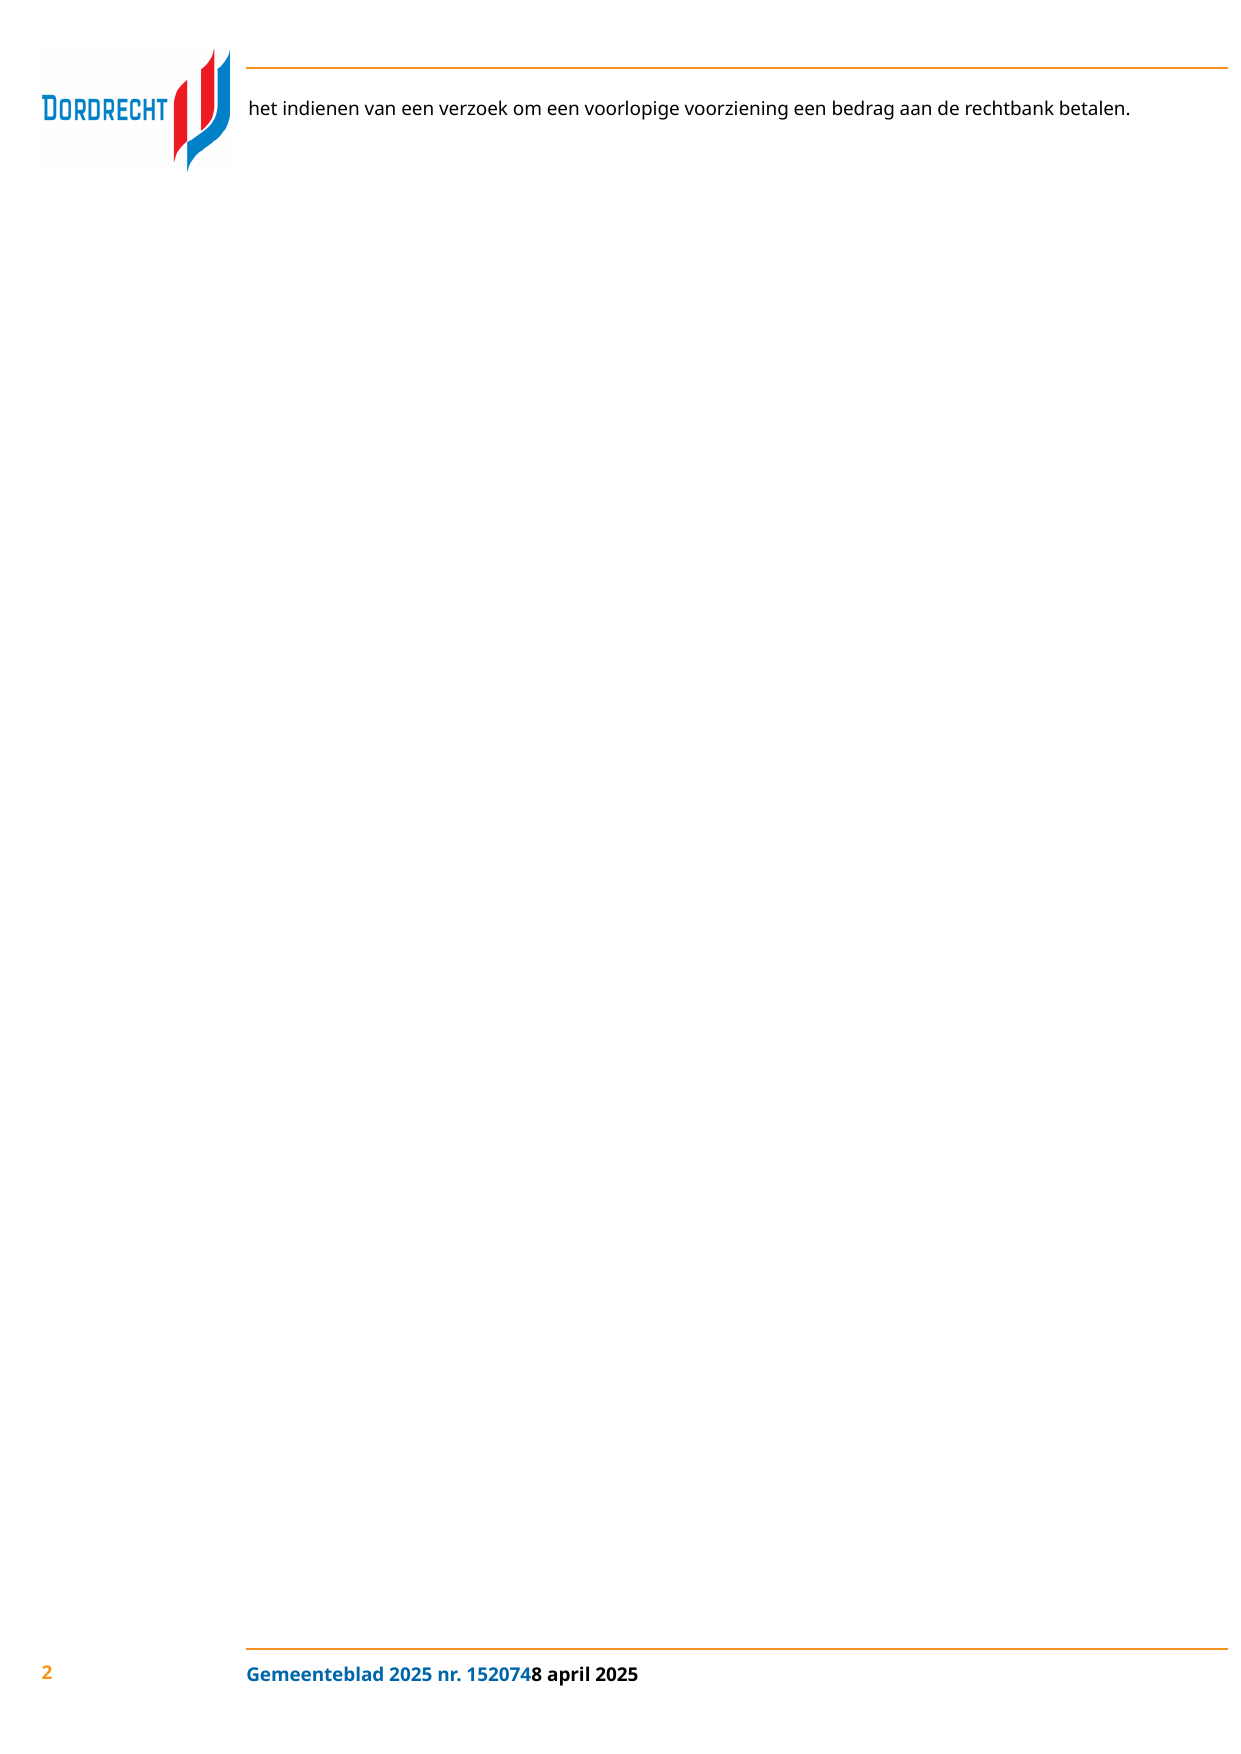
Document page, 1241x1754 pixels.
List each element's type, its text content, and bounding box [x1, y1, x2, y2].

text het indienen van een verzoek om een voorlopige voorziening een bedrag aan de rechtbank betalen. [248, 95, 1152, 121]
picture [41, 47, 231, 172]
